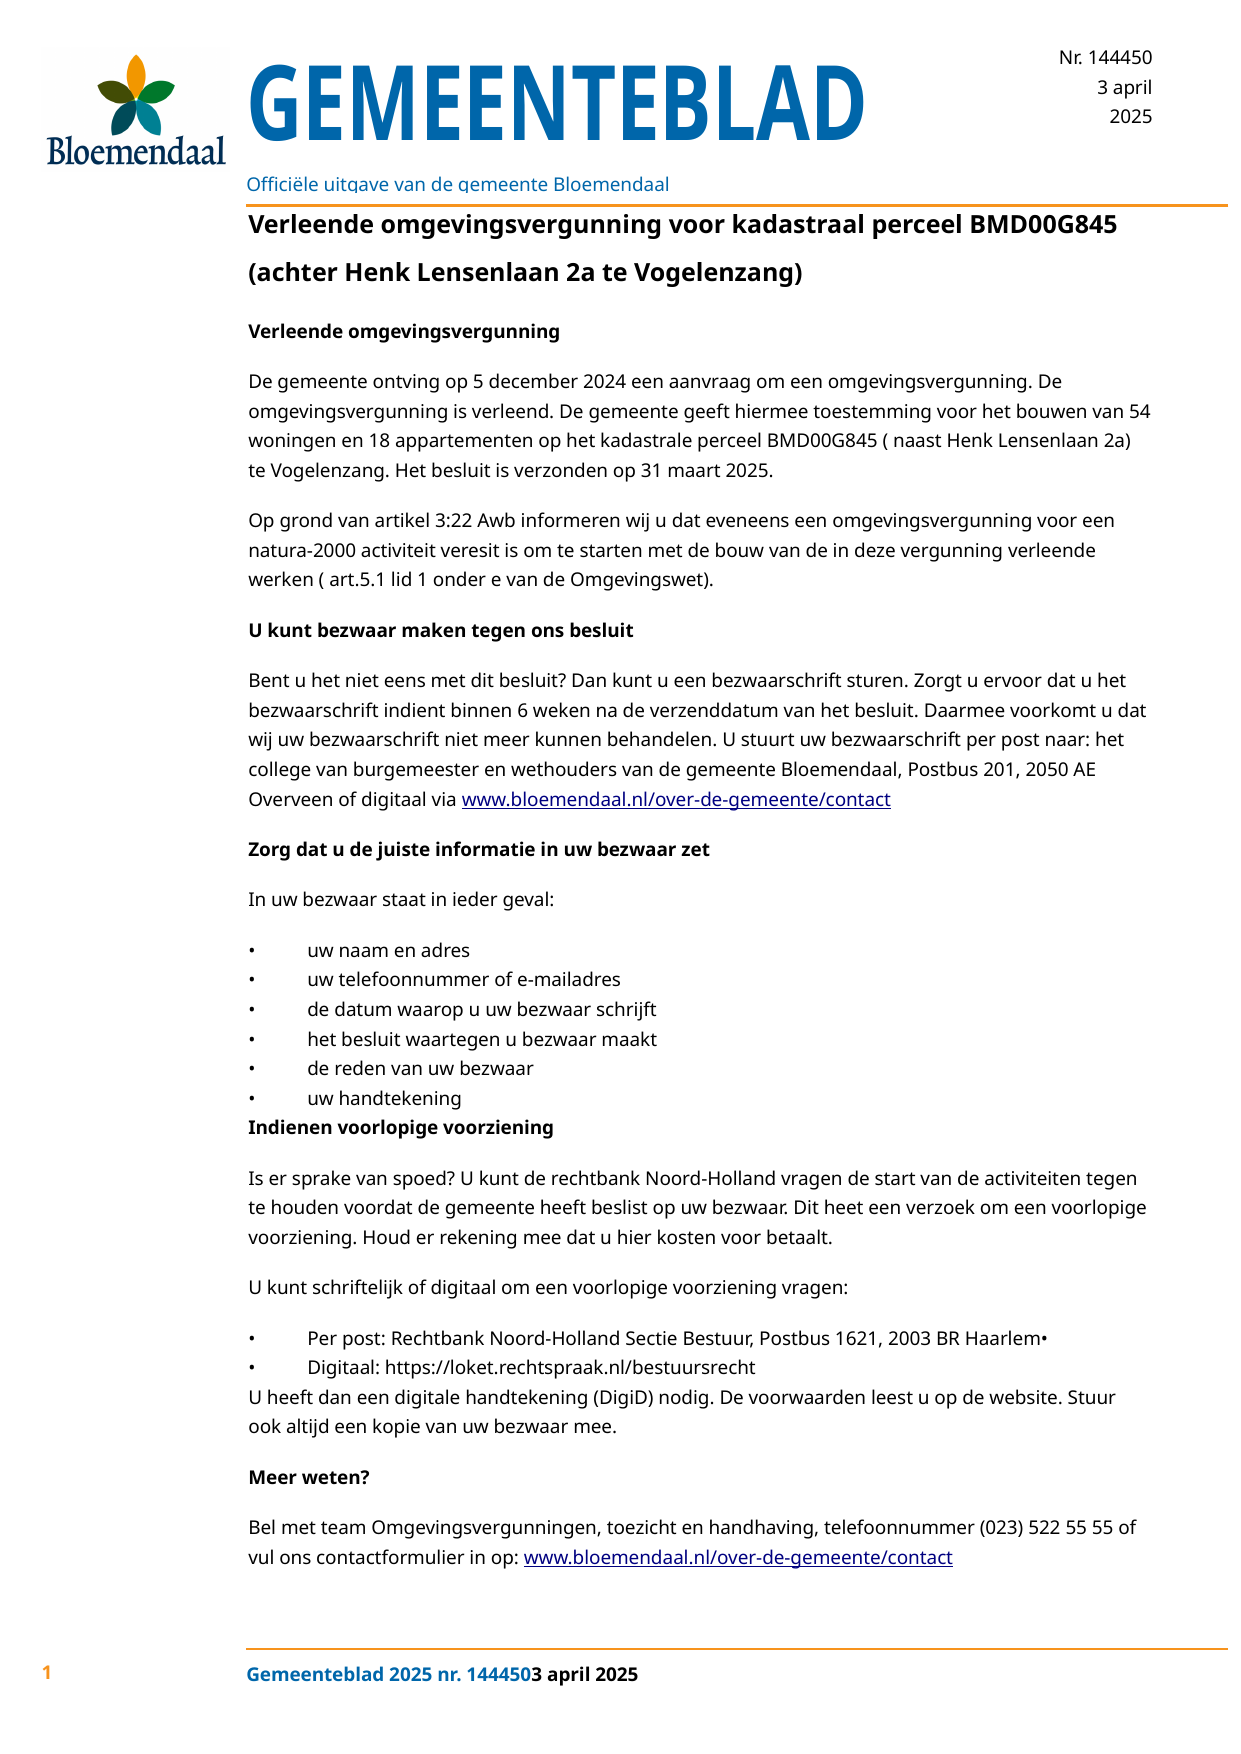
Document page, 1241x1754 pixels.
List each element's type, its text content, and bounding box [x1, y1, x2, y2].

list uw handtekening [248, 1085, 1152, 1111]
text Meer weten? [248, 1464, 1152, 1490]
text Verleende omgevingsvergunning [248, 318, 1152, 344]
text U heeft dan een digitale handtekening (DigiD) nodig. De voorwaarden leest u op de website. Stuur ook altijd een kopie van uw bezwaar mee. [248, 1384, 1152, 1439]
text Indienen voorlopige voorziening [248, 1114, 1152, 1140]
list uw telefoonnummer of e-mailadres [248, 967, 1152, 992]
text Op grond van artikel 3:22 Awb informeren wij u dat eveneens een omgevingsvergunning voor een natura-2000 activiteit veresit is om te starten met de bouw van de in deze vergunning verleende werken ( art.5.1 lid 1 onder e van de Omgevingswet). [248, 507, 1152, 592]
picture [41, 47, 231, 172]
text De gemeente ontving op 5 december 2024 een aanvraag om een omgevingsvergunning. De omgevingsvergunning is verleend. De gemeente geeft hiermee toestemming voor het bouwen van 54 woningen en 18 appartementen op het kadastrale perceel BMD00G845 ( naast Henk Lensenlaan 2a) te Vogelenzang. Het besluit is verzonden op 31 maart 2025. [248, 368, 1152, 483]
list uw naam en adres [248, 937, 1152, 963]
text Bent u het niet eens met dit besluit? Dan kunt u een bezwaarschrift sturen. Zorgt u ervoor dat u het bezwaarschrift indient binnen 6 weken na de verzenddatum van het besluit. Daarmee voorkomt u dat wij uw bezwaarschrift niet meer kunnen behandelen. U stuurt uw bezwaarschrift per post naar: het college van burgemeester en wethouders van de gemeente Bloemendaal, Postbus 201, 2050 AE Overveen of digitaal via www.bloemendaal.nl/over-de-gemeente/contact [248, 667, 1152, 812]
list de datum waarop u uw bezwaar schrijft [248, 996, 1152, 1022]
list Digitaal: https://loket.rechtspraak.nl/bestuursrecht [248, 1354, 1152, 1380]
list Per post: Rechtbank Noord-Holland Sectie Bestuur, Postbus 1621, 2003 BR Haarlem• [248, 1325, 1152, 1351]
text Zorg dat u de juiste informatie in uw bezwaar zet [248, 836, 1152, 862]
text U kunt bezwaar maken tegen ons besluit [248, 617, 1152, 643]
list het besluit waartegen u bezwaar maakt [248, 1026, 1152, 1052]
list de reden van uw bezwaar [248, 1055, 1152, 1081]
text U kunt schriftelijk of digitaal om een voorlopige voorziening vragen: [248, 1274, 1152, 1300]
text In uw bezwaar staat in ieder geval: [248, 887, 1152, 912]
text Verleende omgevingsvergunning voor kadastraal perceel BMD00G845 (achter Henk Lensenlaan 2a te Vogelenzang) [248, 207, 1152, 288]
text Is er sprake van spoed? U kunt de rechtbank Noord-Holland vragen de start van de activiteiten tegen te houden voordat de gemeente heeft beslist op uw bezwaar. Dit heet een verzoek om een voorlopige voorziening. Houd er rekening mee dat u hier kosten voor betaalt. [248, 1165, 1152, 1250]
text Bel met team Omgevingsvergunningen, toezicht en handhaving, telefoonnummer (023) 522 55 55 of vul ons contactformulier in op: www.bloemendaal.nl/over-de-gemeente/contact [248, 1514, 1152, 1570]
